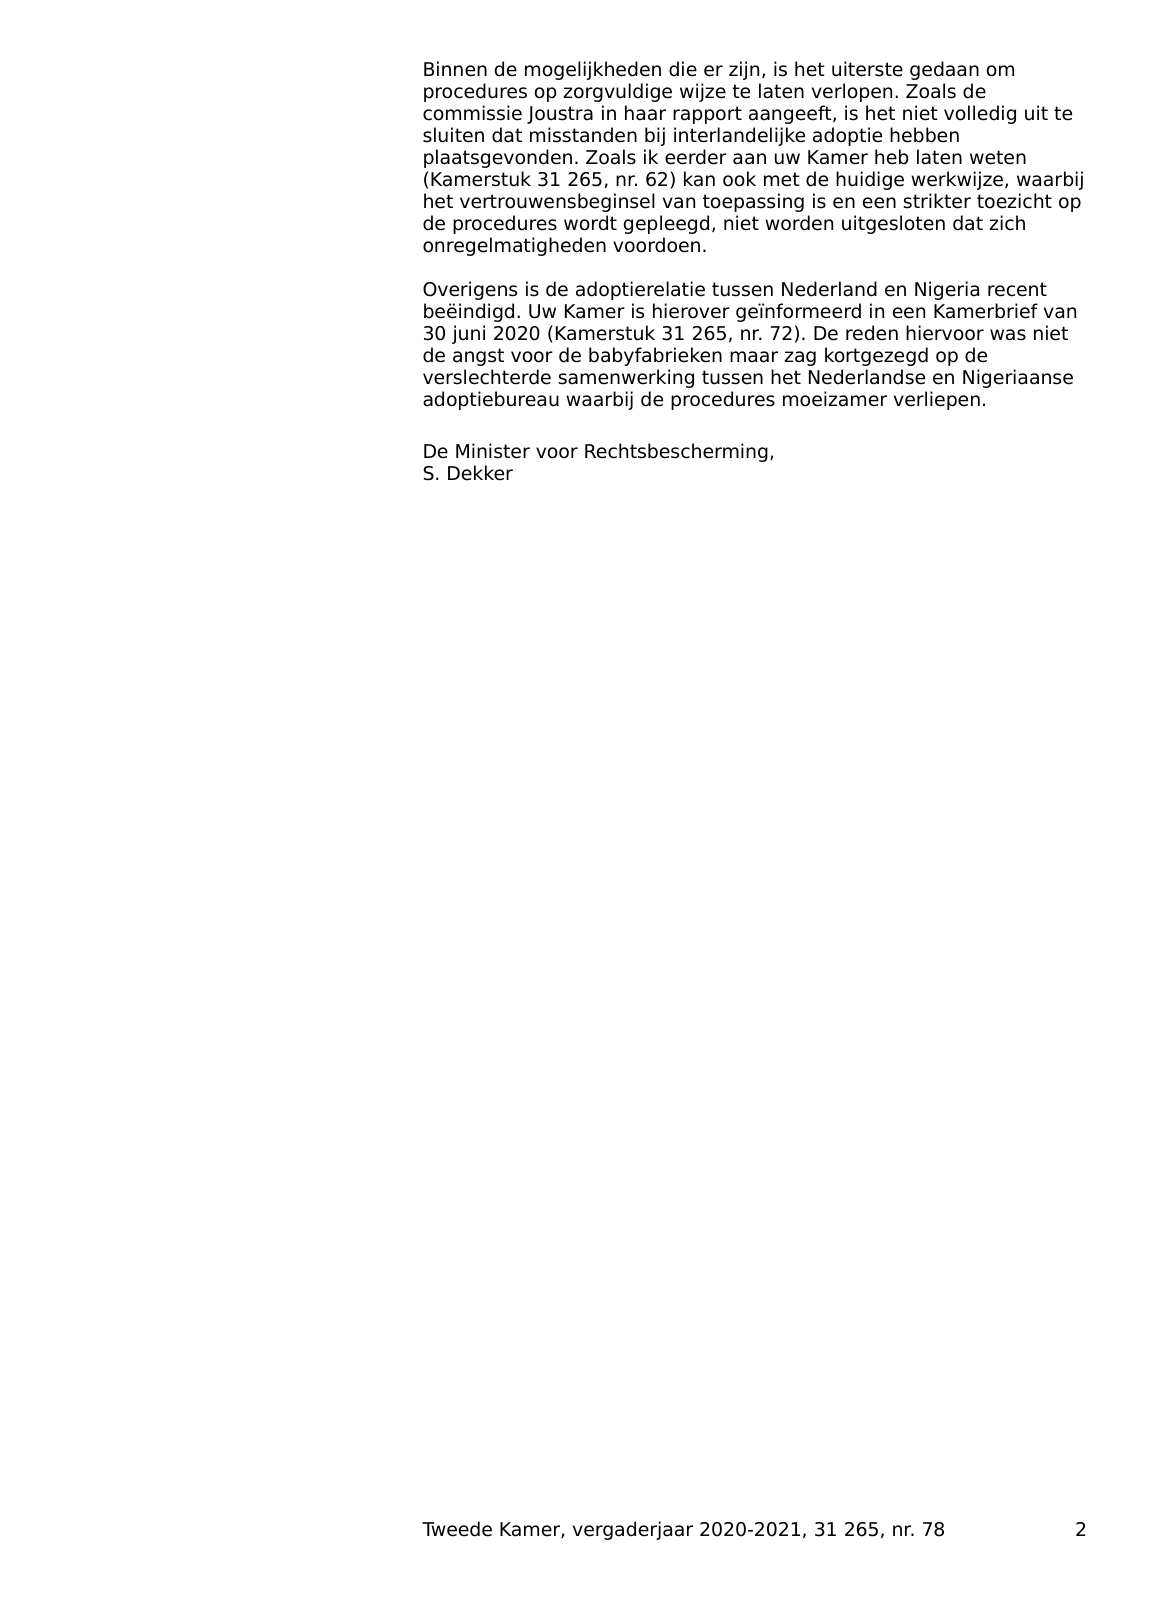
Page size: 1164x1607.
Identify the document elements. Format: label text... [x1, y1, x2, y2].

text Binnen de mogelijkheden die er zijn, is het uiterste gedaan om procedures op zorgvuldige wijze te laten verlopen. Zoals de commissie Joustra in haar rapport aangeeft, is het niet volledig uit te sluiten dat misstanden bij interlandelijke adoptie hebben plaatsgevonden. Zoals ik eerder aan uw Kamer heb laten weten (Kamerstuk 31 265, nr. 62) kan ook met de huidige werkwijze, waarbij het vertrouwensbeginsel van toepassing is en een strikter toezicht op de procedures wordt gepleegd, niet worden uitgesloten dat zich onregelmatigheden voordoen. [422, 59, 1087, 257]
text Overigens is de adoptierelatie tussen Nederland en Nigeria recent beëindigd. Uw Kamer is hierover geïnformeerd in een Kamerbrief van 30 juni 2020 (Kamerstuk 31 265, nr. 72). De reden hiervoor was niet de angst voor de babyfabrieken maar zag kortgezegd op de verslechterde samenwerking tussen het Nederlandse en Nigeriaanse adoptiebureau waarbij de procedures moeizamer verliepen. [422, 279, 1087, 411]
text De Minister voor Rechtsbescherming, S. Dekker [422, 441, 1087, 485]
